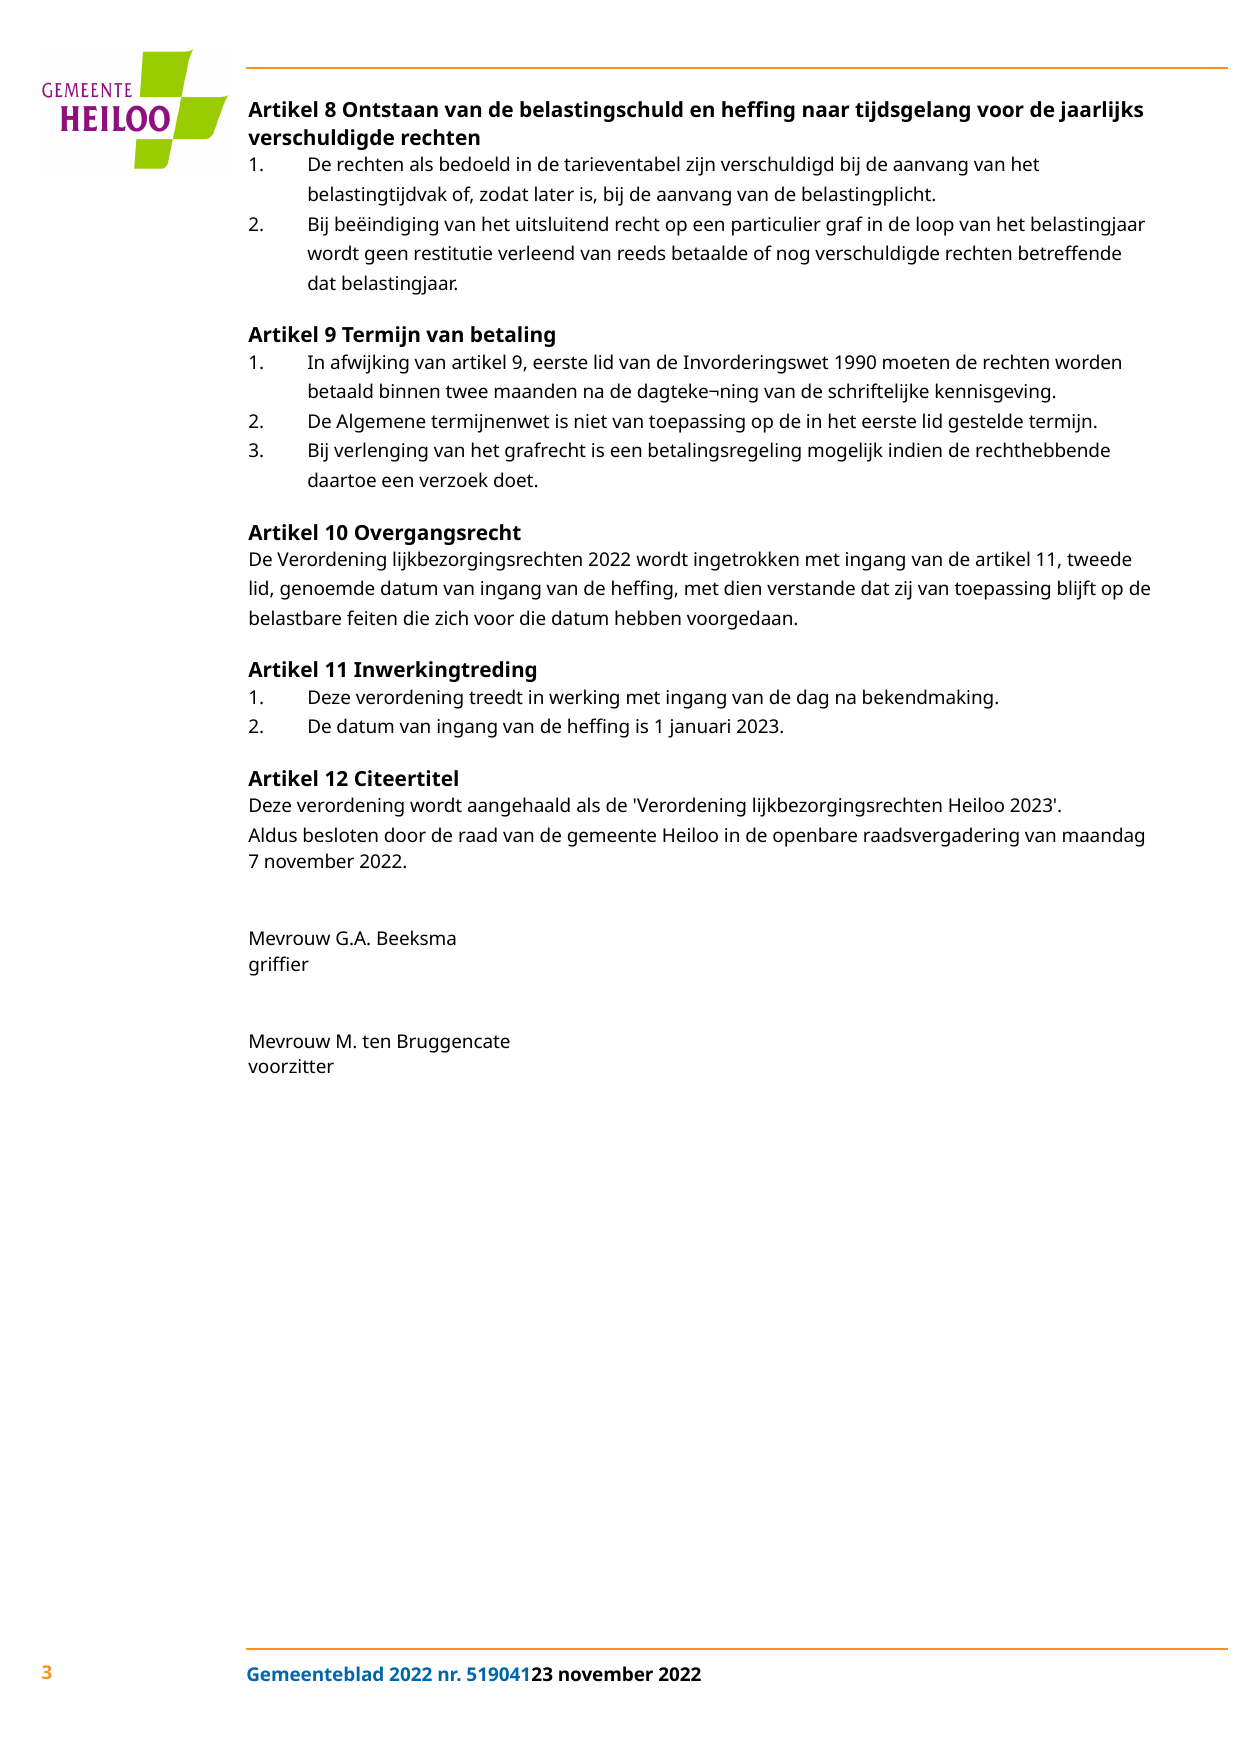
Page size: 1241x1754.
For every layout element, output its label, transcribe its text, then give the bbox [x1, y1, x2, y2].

picture [41, 47, 231, 172]
text Artikel 9 Termijn van betaling [248, 320, 1152, 349]
list Bij verlenging van het grafrecht is een betalingsregeling mogelijk indien de rechthebbende daartoe een verzoek doet. [248, 438, 1152, 493]
text Artikel 12 Citeertitel [248, 764, 1152, 792]
list De datum van ingang van de heffing is 1 januari 2023. [248, 714, 1152, 739]
text Artikel 11 Inwerkingtreding [248, 656, 1152, 684]
text Mevrouw M. ten Bruggencate [248, 1028, 1152, 1054]
text Artikel 10 Overgangsrecht [248, 518, 1152, 546]
text Aldus besloten door de raad van de gemeente Heiloo in de openbare raadsvergadering van maandag 7 november 2022. [248, 822, 1152, 873]
text voorzitter [248, 1054, 1152, 1079]
text De Verordening lijkbezorgingsrechten 2022 wordt ingetrokken met ingang van de artikel 11, tweede lid, genoemde datum van ingang van de heffing, met dien verstande dat zij van toepassing blijft op de belastbare feiten die zich voor die datum hebben voorgedaan. [248, 546, 1152, 631]
list De Algemene termijnenwet is niet van toepassing op de in het eerste lid gestelde termijn. [248, 408, 1152, 434]
text Deze verordening wordt aangehaald als de 'Verordening lijkbezorgingsrechten Heiloo 2023'. [248, 792, 1152, 818]
text Mevrouw G.A. Beeksma [248, 925, 1152, 951]
list Bij beëindiging van het uitsluitend recht op een particulier graf in de loop van het belastingjaar wordt geen restitutie verleend van reeds betaalde of nog verschuldigde rechten betreffende dat belastingjaar. [248, 211, 1152, 296]
list De rechten als bedoeld in de tarieventabel zijn verschuldigd bij de aanvang van het belastingtijdvak of, zodat later is, bij de aanvang van de belastingplicht. [248, 152, 1152, 207]
text Artikel 8 Ontstaan van de belastingschuld en heffing naar tijdsgelang voor de jaarlijks verschuldigde rechten [248, 95, 1152, 152]
list Deze verordening treedt in werking met ingang van de dag na bekendmaking. [248, 684, 1152, 710]
list In afwijking van artikel 9, eerste lid van de Invorderingswet 1990 moeten de rechten worden betaald binnen twee maanden na de dagteke¬ning van de schriftelijke kennisgeving. [248, 349, 1152, 404]
text griffier [248, 951, 1152, 976]
